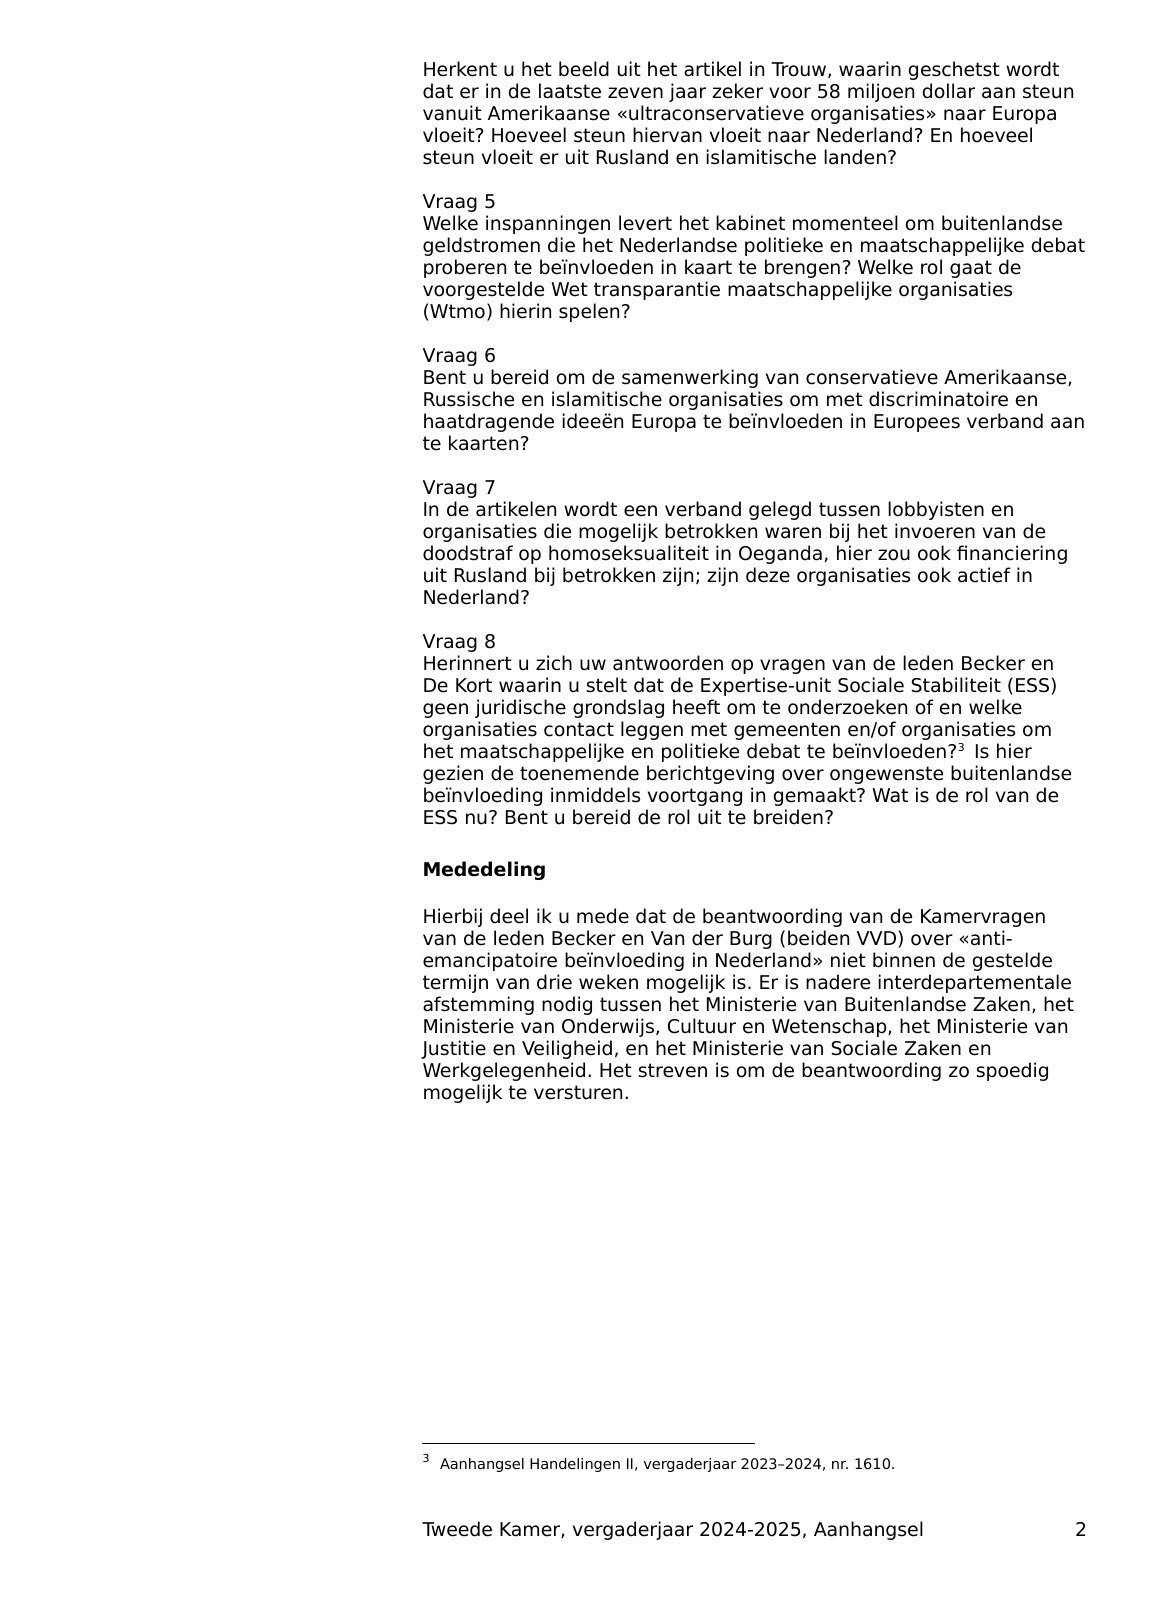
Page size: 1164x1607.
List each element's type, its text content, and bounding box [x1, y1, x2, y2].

text Welke inspanningen levert het kabinet momenteel om buitenlandse geldstromen die het Nederlandse politieke en maatschappelijke debat proberen te beïnvloeden in kaart te brengen? Welke rol gaat de voorgestelde Wet transparantie maatschappelijke organisaties (Wtmo) hierin spelen? [422, 213, 1087, 323]
text Aanhangsel Handelingen II, vergaderjaar 2023–2024, nr. 1610. [422, 1452, 1087, 1474]
text Herkent u het beeld uit het artikel in Trouw, waarin geschetst wordt dat er in de laatste zeven jaar zeker voor 58 miljoen dollar aan steun vanuit Amerikaanse «ultraconservatieve organisaties» naar Europa vloeit? Hoeveel steun hiervan vloeit naar Nederland? En hoeveel steun vloeit er uit Rusland en islamitische landen? [422, 59, 1087, 169]
text Vraag 8 [422, 631, 1087, 653]
text Vraag 7 [422, 477, 1087, 499]
text Herinnert u zich uw antwoorden op vragen van de leden Becker en De Kort waarin u stelt dat de Expertise-unit Sociale Stabiliteit (ESS) geen juridische grondslag heeft om te onderzoeken of en welke organisaties contact leggen met gemeenten en/of organisaties om het maatschappelijke en politieke debat te beïnvloeden? Is hier gezien de toenemende berichtgeving over ongewenste buitenlandse beïnvloeding inmiddels voortgang in gemaakt? Wat is de rol van de ESS nu? Bent u bereid de rol uit te breiden? [422, 653, 1087, 829]
text Hierbij deel ik u mede dat de beantwoording van de Kamervragen van de leden Becker en Van der Burg (beiden VVD) over «anti-emancipatoire beïnvloeding in Nederland» niet binnen de gestelde termijn van drie weken mogelijk is. Er is nadere interdepartementale afstemming nodig tussen het Ministerie van Buitenlandse Zaken, het Ministerie van Onderwijs, Cultuur en Wetenschap, het Ministerie van Justitie en Veiligheid, en het Ministerie van Sociale Zaken en Werkgelegenheid. Het streven is om de beantwoording zo spoedig mogelijk te versturen. [422, 906, 1087, 1104]
subtitle Mededeling [422, 859, 1087, 881]
text Vraag 5 [422, 191, 1087, 213]
text In de artikelen wordt een verband gelegd tussen lobbyisten en organisaties die mogelijk betrokken waren bij het invoeren van de doodstraf op homoseksualiteit in Oeganda, hier zou ook financiering uit Rusland bij betrokken zijn; zijn deze organisaties ook actief in Nederland? [422, 499, 1087, 609]
text Vraag 6 [422, 345, 1087, 367]
text Bent u bereid om de samenwerking van conservatieve Amerikaanse, Russische en islamitische organisaties om met discriminatoire en haatdragende ideeën Europa te beïnvloeden in Europees verband aan te kaarten? [422, 367, 1087, 455]
